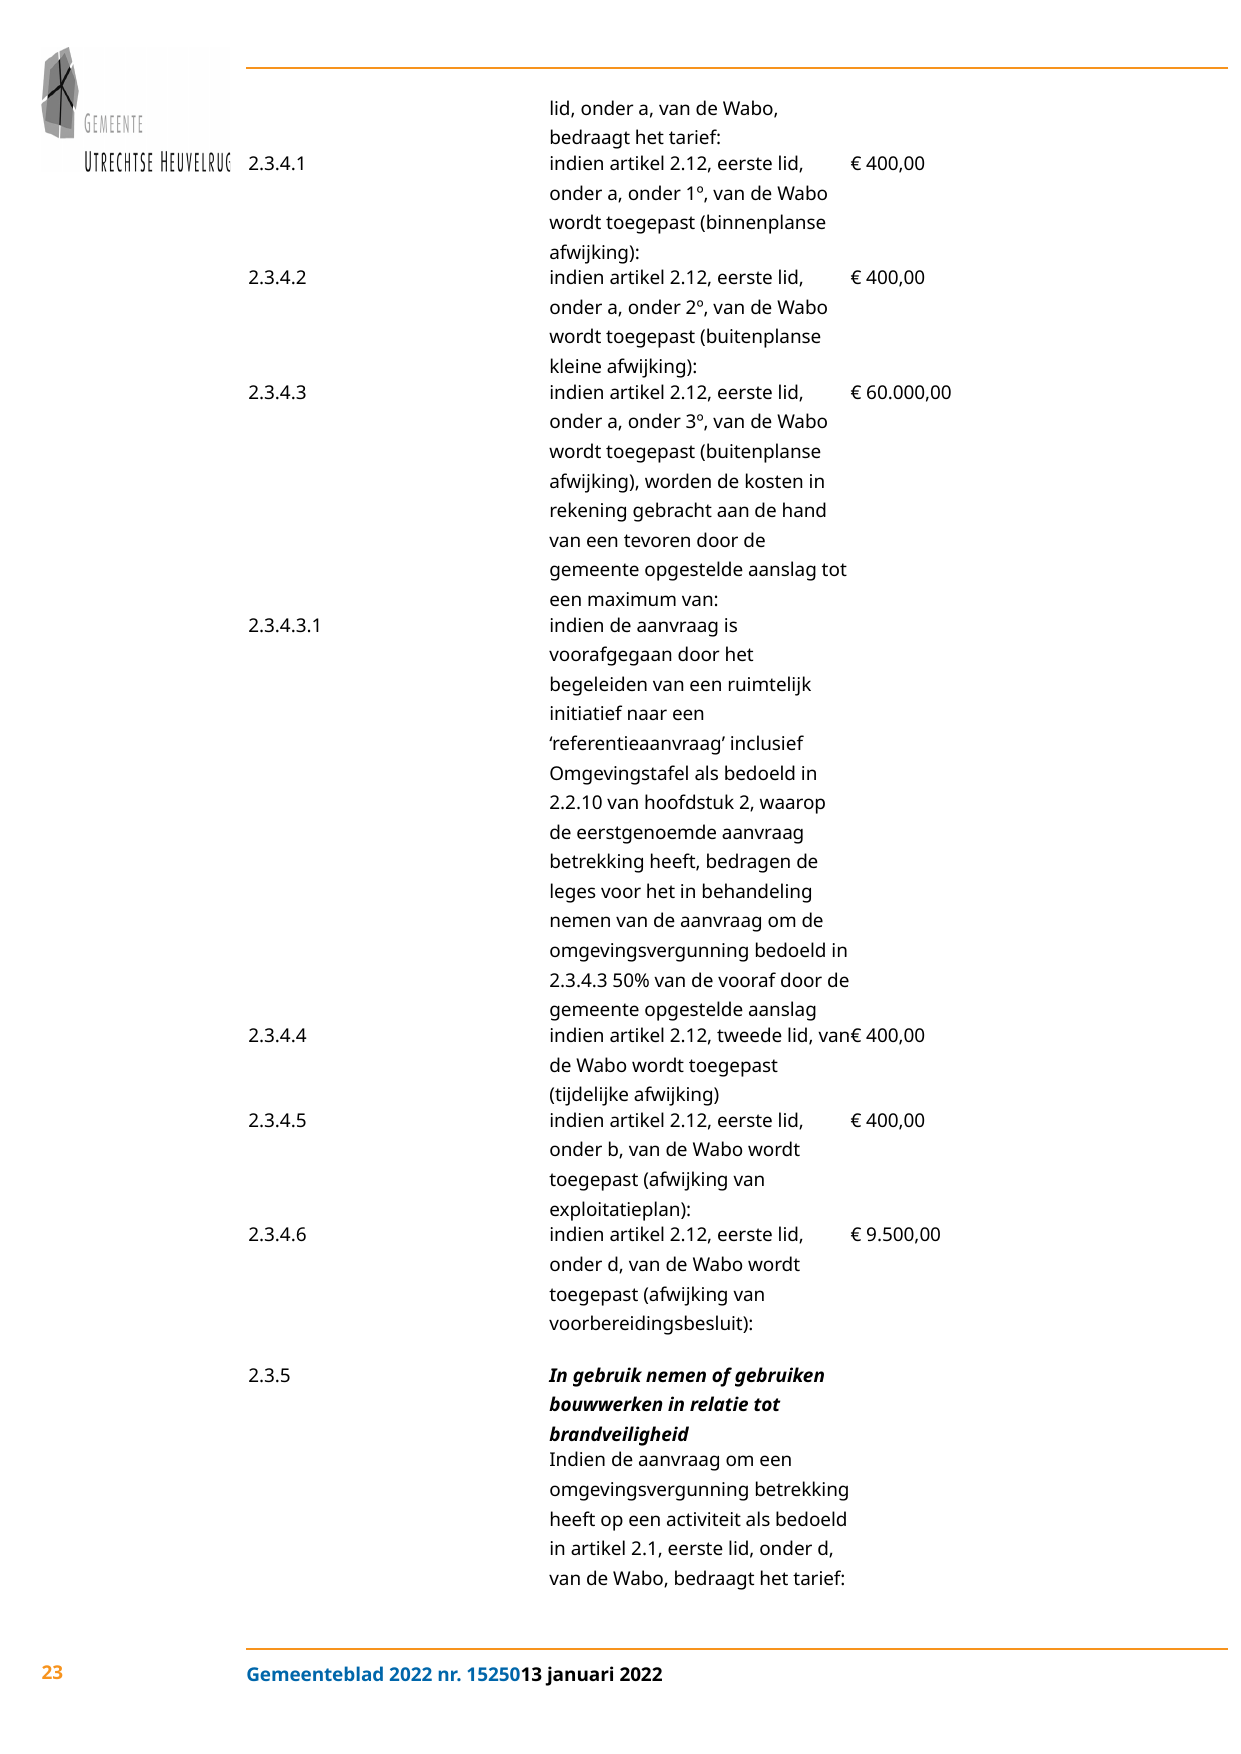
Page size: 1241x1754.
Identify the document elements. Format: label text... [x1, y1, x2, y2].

table_cell [248, 1447, 549, 1591]
table_cell € 400,00 [850, 1107, 1152, 1222]
table_cell Indien de aanvraag om een omgevingsvergunning betrekking heeft op een activiteit als bedoeld in artikel 2.1, eerste lid, onder d, van de Wabo, bedraagt het tarief: [549, 1447, 850, 1591]
table_cell [850, 612, 1152, 1022]
table_cell [850, 1447, 1152, 1591]
table_cell 2.3.4.2 [248, 265, 549, 379]
table_cell € 400,00 [850, 150, 1152, 264]
table_cell indien de aanvraag is voorafgegaan door het begeleiden van een ruimtelijk initiatief naar een ‘referentieaanvraag’ inclusief Omgevingstafel als bedoeld in 2.2.10 van hoofdstuk 2, waarop de eerstgenoemde aanvraag betrekking heeft, bedragen de leges voor het in behandeling nemen van de aanvraag om de omgevingsvergunning bedoeld in 2.3.4.3 50% van de vooraf door de gemeente opgestelde aanslag [549, 612, 850, 1022]
table_cell [850, 1362, 1152, 1447]
table_cell [850, 1336, 1152, 1362]
table_cell 2.3.4.4 [248, 1022, 549, 1107]
table_cell 2.3.4.5 [248, 1107, 549, 1222]
table_cell indien artikel 2.12, tweede lid, van de Wabo wordt toegepast (tijdelijke afwijking) [549, 1022, 850, 1107]
table_cell [549, 1336, 850, 1362]
table_cell In gebruik nemen of gebruiken bouwwerken in relatie tot brandveiligheid [549, 1362, 850, 1447]
table_cell lid, onder a, van de Wabo, bedraagt het tarief: [549, 95, 850, 150]
table_cell 2.3.4.6 [248, 1222, 549, 1336]
table_cell indien artikel 2.12, eerste lid, onder a, onder 1º, van de Wabo wordt toegepast (binnenplanse afwijking): [549, 150, 850, 264]
table_cell 2.3.4.3 [248, 379, 549, 612]
table_cell indien artikel 2.12, eerste lid, onder a, onder 3º, van de Wabo wordt toegepast (buitenplanse afwijking), worden de kosten in rekening gebracht aan de hand van een tevoren door de gemeente opgestelde aanslag tot een maximum van: [549, 379, 850, 612]
table_cell indien artikel 2.12, eerste lid, onder b, van de Wabo wordt toegepast (afwijking van exploitatieplan): [549, 1107, 850, 1222]
table_cell € 400,00 [850, 1022, 1152, 1107]
table_cell € 400,00 [850, 265, 1152, 379]
table_cell indien artikel 2.12, eerste lid, onder a, onder 2º, van de Wabo wordt toegepast (buitenplanse kleine afwijking): [549, 265, 850, 379]
table_cell 2.3.4.3.1 [248, 612, 549, 1022]
picture [41, 47, 231, 172]
table_cell 2.3.4.1 [248, 150, 549, 264]
table_cell € 9.500,00 [850, 1222, 1152, 1336]
table_cell 2.3.5 [248, 1362, 549, 1447]
table_cell € 60.000,00 [850, 379, 1152, 612]
table_cell indien artikel 2.12, eerste lid, onder d, van de Wabo wordt toegepast (afwijking van voorbereidingsbesluit): [549, 1222, 850, 1336]
table_cell [850, 95, 1152, 150]
table_cell [248, 1336, 549, 1362]
table_cell [248, 95, 549, 150]
